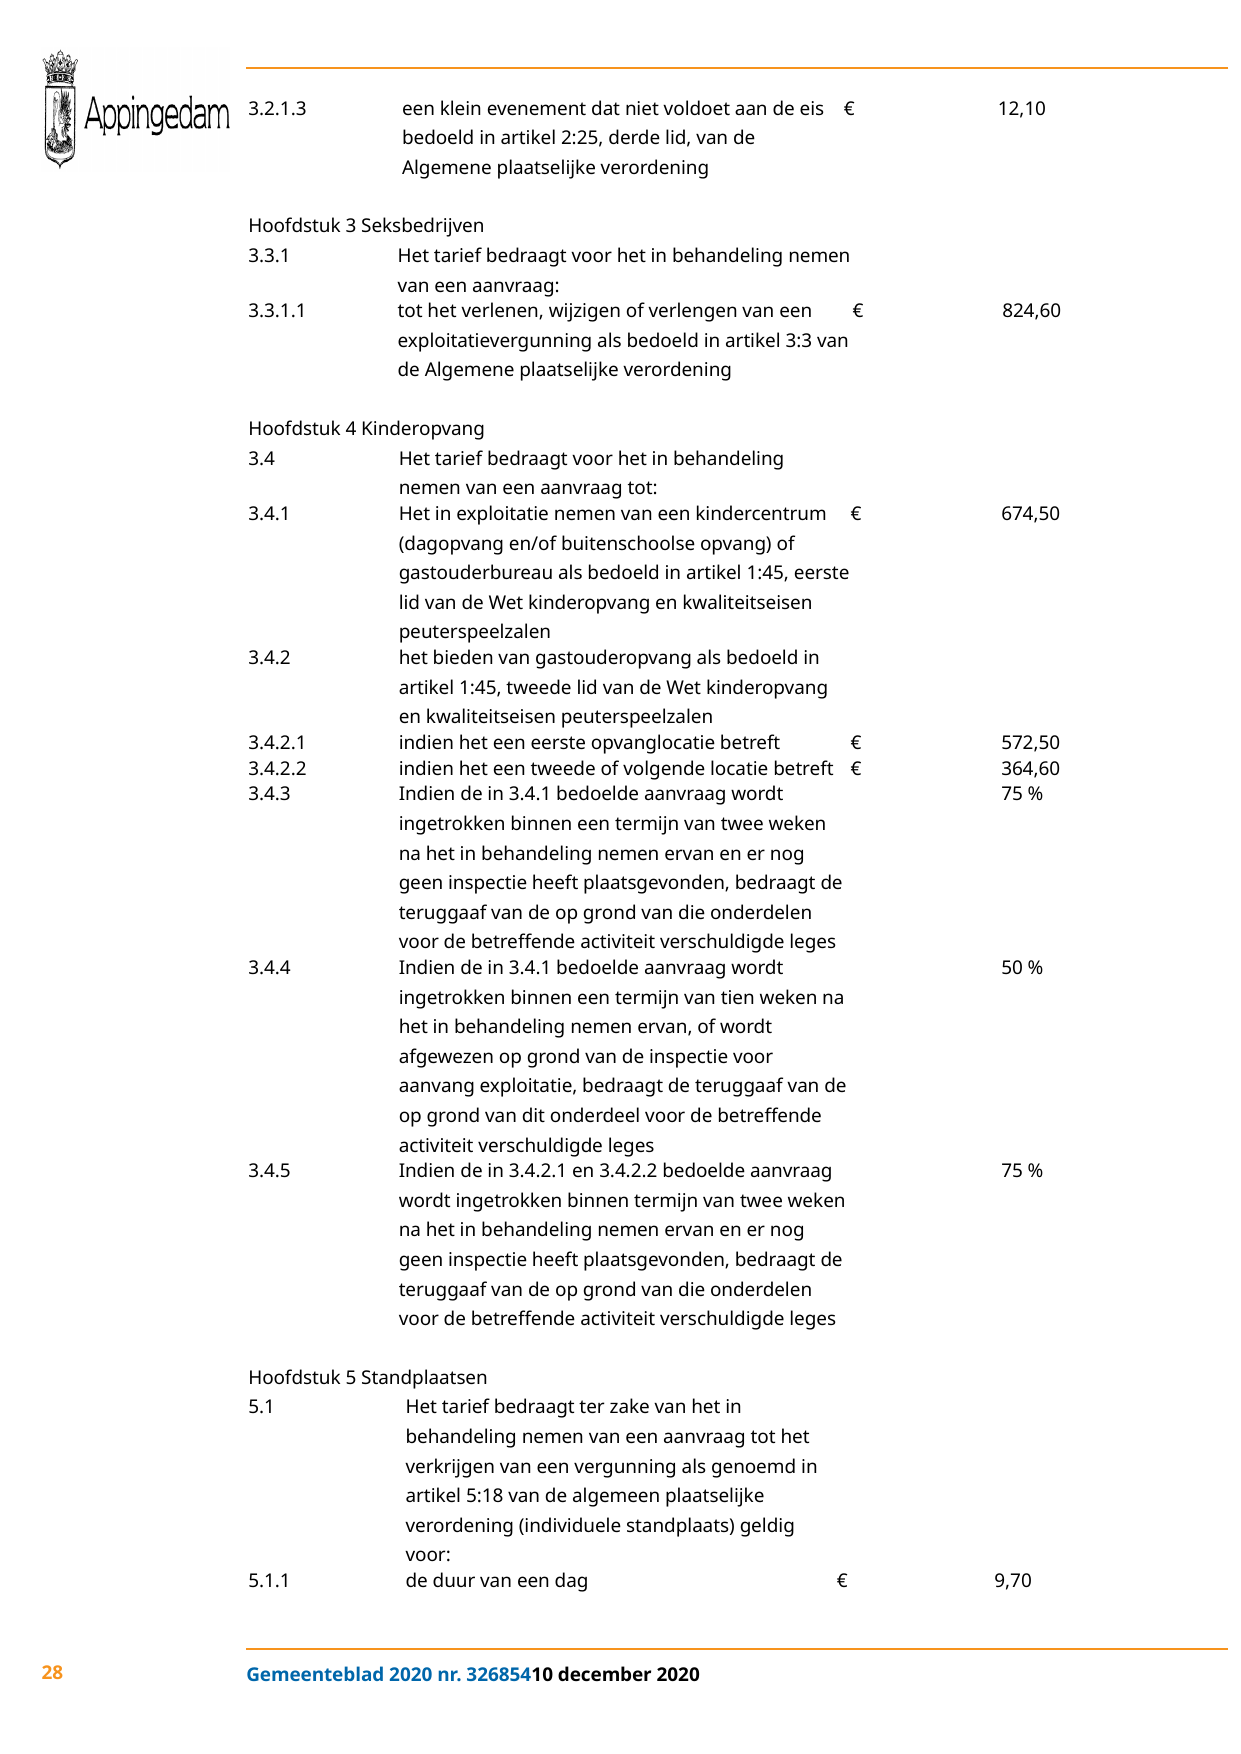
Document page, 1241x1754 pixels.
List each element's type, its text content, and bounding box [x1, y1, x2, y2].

table_cell 3.3.1.1 [248, 298, 397, 382]
text Hoofdstuk 3 Seksbedrijven [248, 212, 1152, 238]
table_cell 50 % [1001, 954, 1152, 1157]
table_cell het bieden van gastouderopvang als bedoeld in artikel 1:45, tweede lid van de Wet kinderopvang en kwaliteitseisen peuterspeelzalen [399, 644, 850, 729]
table_header [853, 242, 1002, 297]
table_cell tot het verlenen, wijzigen of verlengen van een exploitatievergunning als bedoeld in artikel 3:3 van de Algemene plaatselijke verordening [398, 298, 852, 382]
table_cell € [853, 298, 1002, 382]
table_cell 824,60 [1002, 298, 1152, 382]
table_header [994, 1394, 1152, 1567]
table_header 3.4 [248, 445, 398, 500]
table_header 3.3.1 [248, 242, 397, 297]
table_cell 3.4.2.1 [248, 729, 398, 755]
table_cell 75 % [1001, 781, 1152, 954]
table_cell Indien de in 3.4.2.1 en 3.4.2.2 bedoelde aanvraag wordt ingetrokken binnen termijn van twee weken na het in behandeling nemen ervan en er nog geen inspectie heeft plaatsgevonden, bedraagt de teruggaaf van de op grond van die onderdelen voor de betreffende activiteit verschuldigde leges [399, 1158, 850, 1331]
table_cell 3.4.4 [248, 954, 398, 1157]
table_cell [850, 1158, 1001, 1331]
table_cell Indien de in 3.4.1 bedoelde aanvraag wordt ingetrokken binnen een termijn van twee weken na het in behandeling nemen ervan en er nog geen inspectie heeft plaatsgevonden, bedraagt de teruggaaf van de op grond van die onderdelen voor de betreffende activiteit verschuldigde leges [399, 781, 850, 954]
table_cell € [850, 500, 1001, 644]
table_cell 3.4.2 [248, 644, 398, 729]
table_header Het tarief bedraagt voor het in behandeling nemen van een aanvraag tot: [399, 445, 850, 500]
table_cell de duur van een dag [405, 1567, 837, 1593]
table_cell Het in exploitatie nemen van een kindercentrum (dagopvang en/of buitenschoolse opvang) of gastouderbureau als bedoeld in artikel 1:45, eerste lid van de Wet kinderopvang en kwaliteitseisen peuterspeelzalen [399, 500, 850, 644]
table_cell 5.1.1 [248, 1567, 405, 1593]
table_header 5.1 [248, 1394, 405, 1567]
table_header [1001, 445, 1152, 500]
table_cell indien het een eerste opvanglocatie betreft [399, 729, 850, 755]
text Hoofdstuk 4 Kinderopvang [248, 415, 1152, 441]
table_header [1002, 242, 1152, 297]
table_cell 3.4.5 [248, 1158, 398, 1331]
table_header Het tarief bedraagt ter zake van het in behandeling nemen van een aanvraag tot het verkrijgen van een vergunning als genoemd in artikel 5:18 van de algemeen plaatselijke verordening (individuele standplaats) geldig voor: [405, 1394, 837, 1567]
table_cell 364,60 [1001, 755, 1152, 781]
table_cell Indien de in 3.4.1 bedoelde aanvraag wordt ingetrokken binnen een termijn van tien weken na het in behandeling nemen ervan, of wordt afgewezen op grond van de inspectie voor aanvang exploitatie, bedraagt de teruggaaf van de op grond van dit onderdeel voor de betreffende activiteit verschuldigde leges [399, 954, 850, 1157]
table_cell € [850, 729, 1001, 755]
picture [41, 47, 231, 172]
table_cell [850, 954, 1001, 1157]
table_header [850, 445, 1001, 500]
table_cell € [844, 95, 998, 180]
table_header Het tarief bedraagt voor het in behandeling nemen van een aanvraag: [398, 242, 852, 297]
table_cell 3.4.3 [248, 781, 398, 954]
table_cell 12,10 [998, 95, 1152, 180]
table_cell [1001, 644, 1152, 729]
table_cell 3.4.2.2 [248, 755, 398, 781]
table_cell een klein evenement dat niet voldoet aan de eis bedoeld in artikel 2:25, derde lid, van de Algemene plaatselijke verordening [402, 95, 844, 180]
table_cell 674,50 [1001, 500, 1152, 644]
table_cell 3.2.1.3 [248, 95, 402, 180]
table_header [837, 1394, 994, 1567]
table_cell 3.4.1 [248, 500, 398, 644]
table_cell indien het een tweede of volgende locatie betreft [399, 755, 850, 781]
table_cell € [850, 755, 1001, 781]
table_cell [850, 781, 1001, 954]
table_cell 9,70 [994, 1567, 1152, 1593]
table_cell € [837, 1567, 994, 1593]
table_cell [850, 644, 1001, 729]
table_cell 75 % [1001, 1158, 1152, 1331]
table_cell 572,50 [1001, 729, 1152, 755]
text Hoofdstuk 5 Standplaatsen [248, 1364, 1152, 1390]
